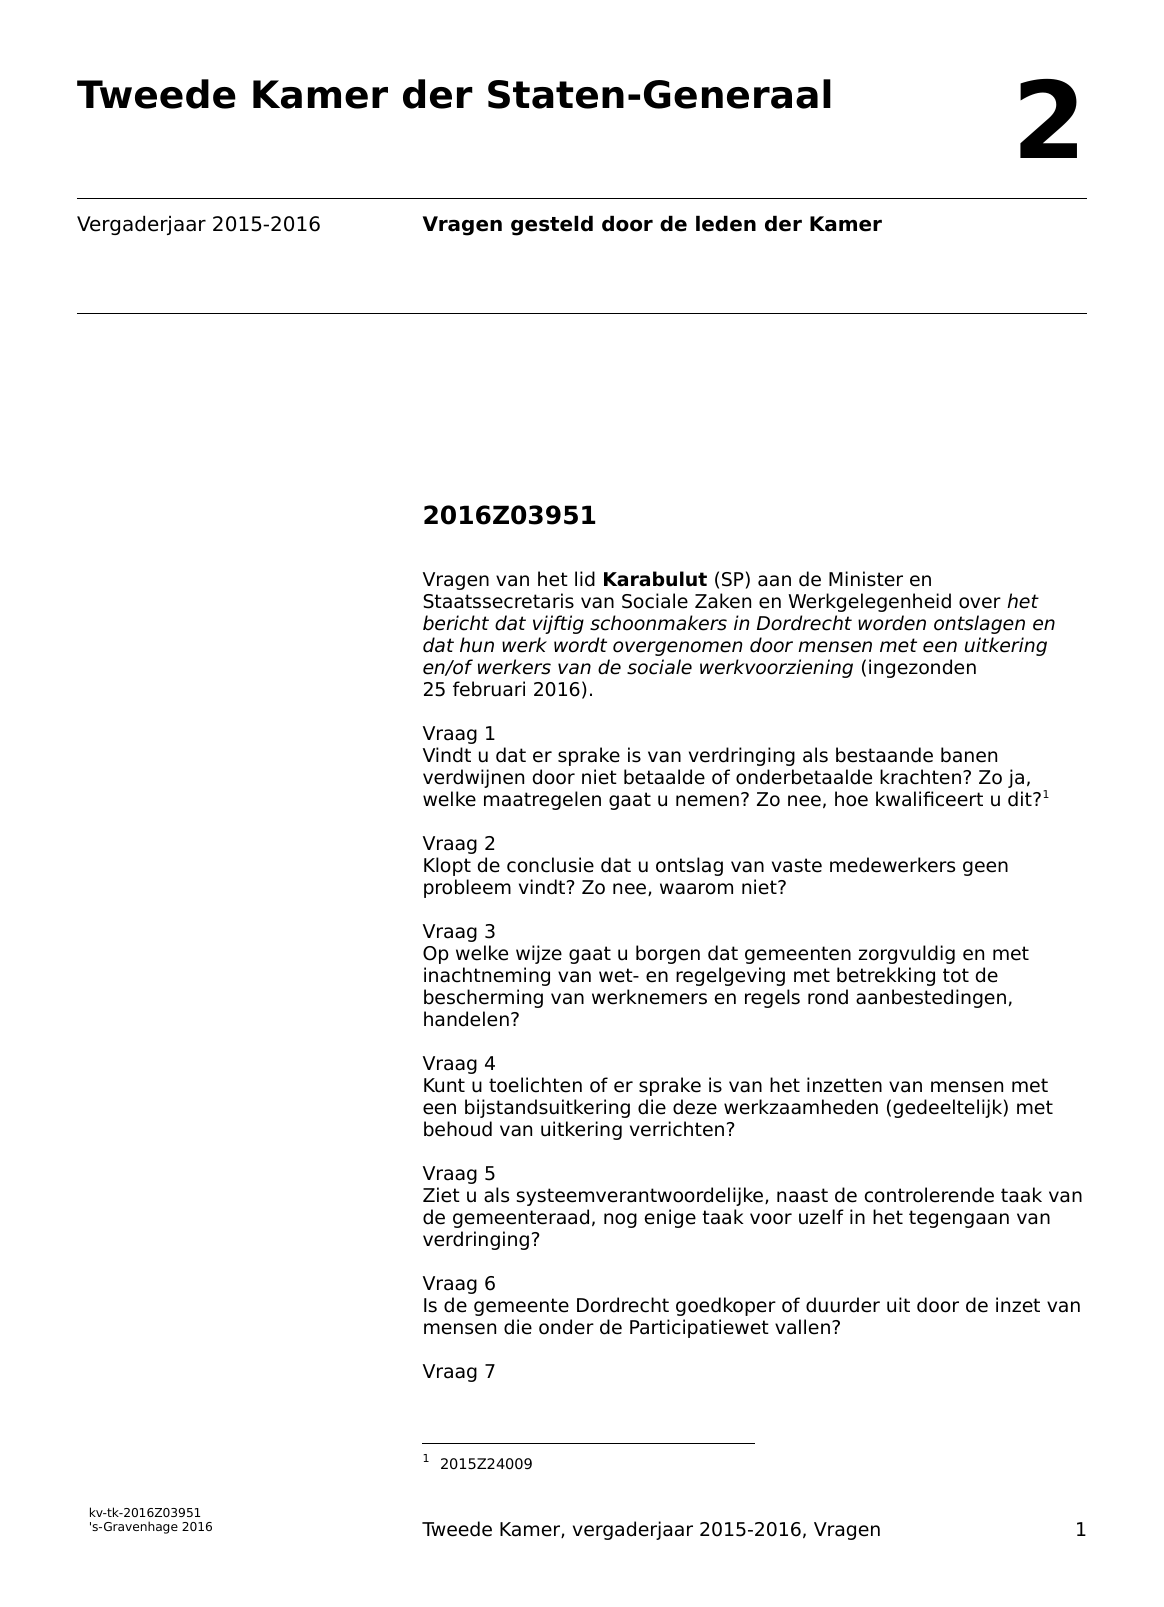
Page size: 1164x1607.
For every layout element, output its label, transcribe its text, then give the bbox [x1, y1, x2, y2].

text Vraag 2 [422, 833, 1087, 855]
text Vraag 5 [422, 1163, 1087, 1185]
text Is de gemeente Dordrecht goedkoper of duurder uit door de inzet van mensen die onder de Participatiewet vallen? [422, 1295, 1087, 1339]
table_cell Vragen gesteld door de leden der Kamer [422, 199, 1087, 313]
text Kunt u toelichten of er sprake is van het inzetten van mensen met een bijstandsuitkering die deze werkzaamheden (gedeeltelijk) met behoud van uitkering verrichten? [422, 1075, 1087, 1141]
text Vraag 4 [422, 1053, 1087, 1075]
text Vraag 7 [422, 1361, 1087, 1383]
text Vragen van het lid Karabulut (SP) aan de Minister en Staatssecretaris van Sociale Zaken en Werkgelegenheid over het bericht dat vijftig schoonmakers in Dordrecht worden ontslagen en dat hun werk wordt overgenomen door mensen met een uitkering en/of werkers van de sociale werkvoorziening (ingezonden 25 februari 2016). [422, 569, 1087, 701]
text Vindt u dat er sprake is van verdringing als bestaande banen verdwijnen door niet betaalde of onderbetaalde krachten? Zo ja, welke maatregelen gaat u nemen? Zo nee, hoe kwalificeert u dit? [422, 745, 1087, 811]
text Klopt de conclusie dat u ontslag van vaste medewerkers geen probleem vindt? Zo nee, waarom niet? [422, 855, 1087, 899]
text 2015Z24009 [422, 1452, 1087, 1474]
text 's-Gravenhage 2016 [88, 1520, 323, 1534]
table_header Tweede Kamer der Staten-Generaal [77, 59, 886, 198]
text Ziet u als systeemverantwoordelijke, naast de controlerende taak van de gemeenteraad, nog enige taak voor uzelf in het tegengaan van verdringing? [422, 1185, 1087, 1251]
text kv-tk-2016Z03951 [88, 1506, 323, 1520]
text Vraag 6 [422, 1273, 1087, 1295]
table_header 2 [886, 59, 1087, 198]
text Op welke wijze gaat u borgen dat gemeenten zorgvuldig en met inachtneming van wet- en regelgeving met betrekking tot de bescherming van werknemers en regels rond aanbestedingen, handelen? [422, 943, 1087, 1031]
table_cell Vergaderjaar 2015-2016 [77, 199, 422, 313]
text Vraag 3 [422, 921, 1087, 943]
text Vraag 1 [422, 723, 1087, 745]
text 2016Z03951 [422, 501, 1087, 531]
